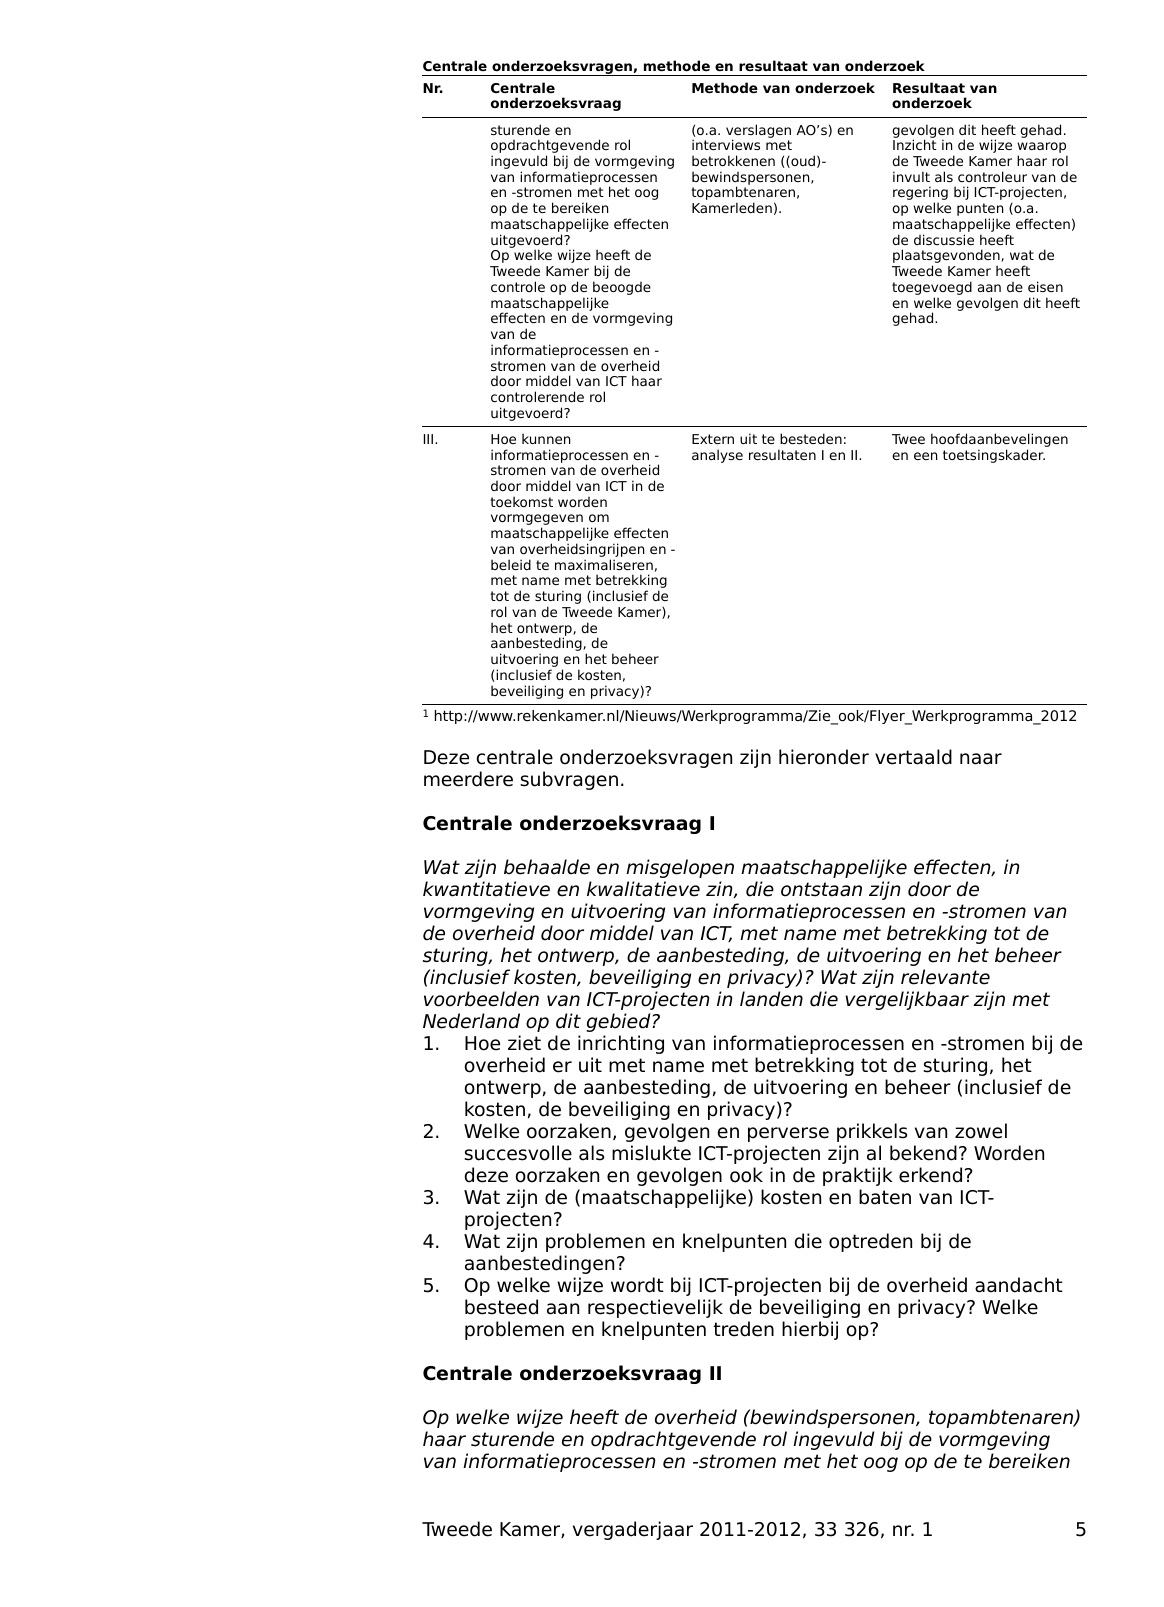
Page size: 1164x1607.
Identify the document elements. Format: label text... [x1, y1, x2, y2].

table_cell (o.a. verslagen AO’s) en interviews met betrokkenen ((oud)-bewindspersonen, topambtenaren, Kamerleden). [685, 118, 886, 426]
table_cell Centrale onderzoeksvraag [484, 76, 685, 117]
table_cell gevolgen dit heeft gehad. Inzicht in de wijze waarop de Tweede Kamer haar rol invult als controleur van de regering bij ICT-projecten, op welke punten (o.a. maatschappelijke effecten) de discussie heeft plaatsgevonden, wat de Tweede Kamer heeft toegevoegd aan de eisen en welke gevolgen dit heeft gehad. [886, 118, 1087, 426]
table_cell Methode van onderzoek [685, 76, 886, 117]
subtitle Centrale onderzoeksvraag II [422, 1363, 1087, 1385]
table_cell Extern uit te besteden: analyse resultaten I en II. [685, 427, 886, 704]
table_cell Hoe kunnen informatieprocessen en -stromen van de overheid door middel van ICT in de toekomst worden vormgegeven om maatschappelijke effecten van overheidsingrijpen en -beleid te maximaliseren, met name met betrekking tot de sturing (inclusief de rol van de Tweede Kamer), het ontwerp, de aanbesteding, de uitvoering en het beheer (inclusief de kosten, beveiliging en privacy)? [484, 427, 685, 704]
text 5. Op welke wijze wordt bij ICT-projecten bij de overheid aandacht besteed aan respectievelijk de beveiliging en privacy? Welke problemen en knelpunten treden hierbij op? [422, 1275, 1087, 1341]
text 2. Welke oorzaken, gevolgen en perverse prikkels van zowel succesvolle als mislukte ICT-projecten zijn al bekend? Worden deze oorzaken en gevolgen ook in de praktijk erkend? [422, 1121, 1087, 1187]
subtitle Centrale onderzoeksvraag I [422, 813, 1087, 835]
text 3. Wat zijn de (maatschappelijke) kosten en baten van ICT-projecten? [422, 1187, 1087, 1231]
table_cell [422, 118, 484, 426]
text 4. Wat zijn problemen en knelpunten die optreden bij de aanbestedingen? [422, 1231, 1087, 1275]
table_cell Nr. [422, 76, 484, 117]
table_cell Resultaat van onderzoek [886, 76, 1087, 117]
text Deze centrale onderzoeksvragen zijn hieronder vertaald naar meerdere subvragen. [422, 747, 1087, 791]
text Wat zijn behaalde en misgelopen maatschappelijke effecten, in kwantitatieve en kwalitatieve zin, die ontstaan zijn door de vormgeving en uitvoering van informatieprocessen en -stromen van de overheid door middel van ICT, met name met betrekking tot de sturing, het ontwerp, de aanbesteding, de uitvoering en het beheer (inclusief kosten, beveiliging en privacy)? Wat zijn relevante voorbeelden van ICT-projecten in landen die vergelijkbaar zijn met Nederland op dit gebied? [422, 857, 1087, 1033]
table_cell 1 http://www.rekenkamer.nl/Nieuws/Werkprogramma/Zie_ook/Flyer_Werkprogramma_2012 [422, 705, 1087, 724]
text 1. Hoe ziet de inrichting van informatieprocessen en -stromen bij de overheid er uit met name met betrekking tot de sturing, het ontwerp, de aanbesteding, de uitvoering en beheer (inclusief de kosten, de beveiliging en privacy)? [422, 1033, 1087, 1121]
table_header Centrale onderzoeksvragen, methode en resultaat van onderzoek [422, 59, 1087, 75]
table_cell sturende en opdrachtgevende rol ingevuld bij de vormgeving van informatieprocessen en -stromen met het oog op de te bereiken maatschappelijke effecten uitgevoerd? Op welke wijze heeft de Tweede Kamer bij de controle op de beoogde maatschappelijke effecten en de vormgeving van de informatieprocessen en -stromen van de overheid door middel van ICT haar controlerende rol uitgevoerd? [484, 118, 685, 426]
table_cell Twee hoofdaanbevelingen en een toetsingskader. [886, 427, 1087, 704]
table_cell III. [422, 427, 484, 704]
text Op welke wijze heeft de overheid (bewindspersonen, topambtenaren) haar sturende en opdrachtgevende rol ingevuld bij de vormgeving van informatieprocessen en -stromen met het oog op de te bereiken [422, 1407, 1087, 1473]
